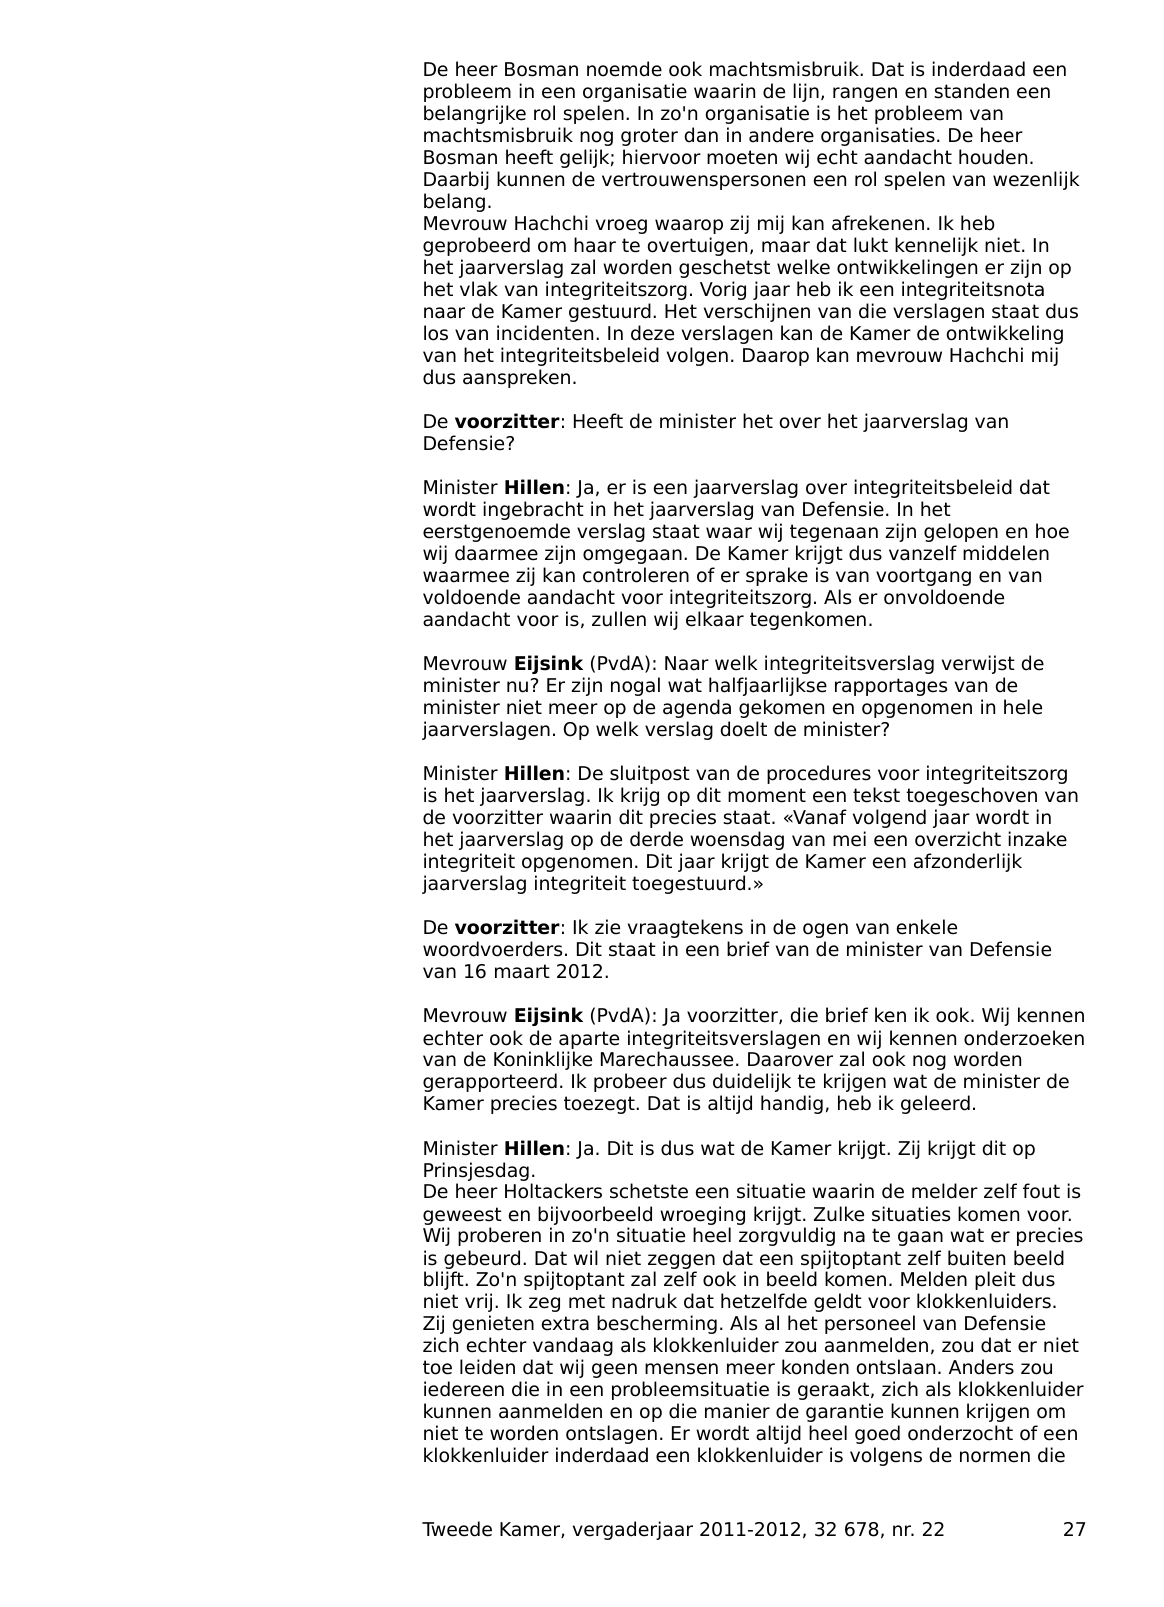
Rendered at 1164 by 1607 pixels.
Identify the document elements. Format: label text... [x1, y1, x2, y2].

text Mevrouw Hachchi vroeg waarop zij mij kan afrekenen. Ik heb geprobeerd om haar te overtuigen, maar dat lukt kennelijk niet. In het jaarverslag zal worden geschetst welke ontwikkelingen er zijn op het vlak van integriteitszorg. Vorig jaar heb ik een integriteitsnota naar de Kamer gestuurd. Het verschijnen van die verslagen staat dus los van incidenten. In deze verslagen kan de Kamer de ontwikkeling van het integriteitsbeleid volgen. Daarop kan mevrouw Hachchi mij dus aanspreken. [422, 213, 1087, 389]
text Minister Hillen: Ja, er is een jaarverslag over integriteitsbeleid dat wordt ingebracht in het jaarverslag van Defensie. In het eerstgenoemde verslag staat waar wij tegenaan zijn gelopen en hoe wij daarmee zijn omgegaan. De Kamer krijgt dus vanzelf middelen waarmee zij kan controleren of er sprake is van voortgang en van voldoende aandacht voor integriteitszorg. Als er onvoldoende aandacht voor is, zullen wij elkaar tegenkomen. [422, 477, 1087, 631]
text Mevrouw Eijsink (PvdA): Ja voorzitter, die brief ken ik ook. Wij kennen echter ook de aparte integriteitsverslagen en wij kennen onderzoeken van de Koninklijke Marechaussee. Daarover zal ook nog worden gerapporteerd. Ik probeer dus duidelijk te krijgen wat de minister de Kamer precies toezegt. Dat is altijd handig, heb ik geleerd. [422, 1005, 1087, 1115]
text Minister Hillen: Ja. Dit is dus wat de Kamer krijgt. Zij krijgt dit op Prinsjesdag. [422, 1137, 1087, 1181]
text Minister Hillen: De sluitpost van de procedures voor integriteitszorg is het jaarverslag. Ik krijg op dit moment een tekst toegeschoven van de voorzitter waarin dit precies staat. «Vanaf volgend jaar wordt in het jaarverslag op de derde woensdag van mei een overzicht inzake integriteit opgenomen. Dit jaar krijgt de Kamer een afzonderlijk jaarverslag integriteit toegestuurd.» [422, 763, 1087, 895]
text De heer Bosman noemde ook machtsmisbruik. Dat is inderdaad een probleem in een organisatie waarin de lijn, rangen en standen een belangrijke rol spelen. In zo'n organisatie is het probleem van machtsmisbruik nog groter dan in andere organisaties. De heer Bosman heeft gelijk; hiervoor moeten wij echt aandacht houden. Daarbij kunnen de vertrouwenspersonen een rol spelen van wezenlijk belang. [422, 59, 1087, 213]
text De voorzitter: Ik zie vraagtekens in de ogen van enkele woordvoerders. Dit staat in een brief van de minister van Defensie van 16 maart 2012. [422, 917, 1087, 983]
text De voorzitter: Heeft de minister het over het jaarverslag van Defensie? [422, 411, 1087, 455]
text Mevrouw Eijsink (PvdA): Naar welk integriteitsverslag verwijst de minister nu? Er zijn nogal wat halfjaarlijkse rapportages van de minister niet meer op de agenda gekomen en opgenomen in hele jaarverslagen. Op welk verslag doelt de minister? [422, 653, 1087, 741]
text De heer Holtackers schetste een situatie waarin de melder zelf fout is geweest en bijvoorbeeld wroeging krijgt. Zulke situaties komen voor. Wij proberen in zo'n situatie heel zorgvuldig na te gaan wat er precies is gebeurd. Dat wil niet zeggen dat een spijtoptant zelf buiten beeld blijft. Zo'n spijtoptant zal zelf ook in beeld komen. Melden pleit dus niet vrij. Ik zeg met nadruk dat hetzelfde geldt voor klokkenluiders. Zij genieten extra bescherming. Als al het personeel van Defensie zich echter vandaag als klokkenluider zou aanmelden, zou dat er niet toe leiden dat wij geen mensen meer konden ontslaan. Anders zou iedereen die in een probleemsituatie is geraakt, zich als klokkenluider kunnen aanmelden en op die manier de garantie kunnen krijgen om niet te worden ontslagen. Er wordt altijd heel goed onderzocht of een klokkenluider inderdaad een klokkenluider is volgens de normen die [422, 1181, 1087, 1467]
